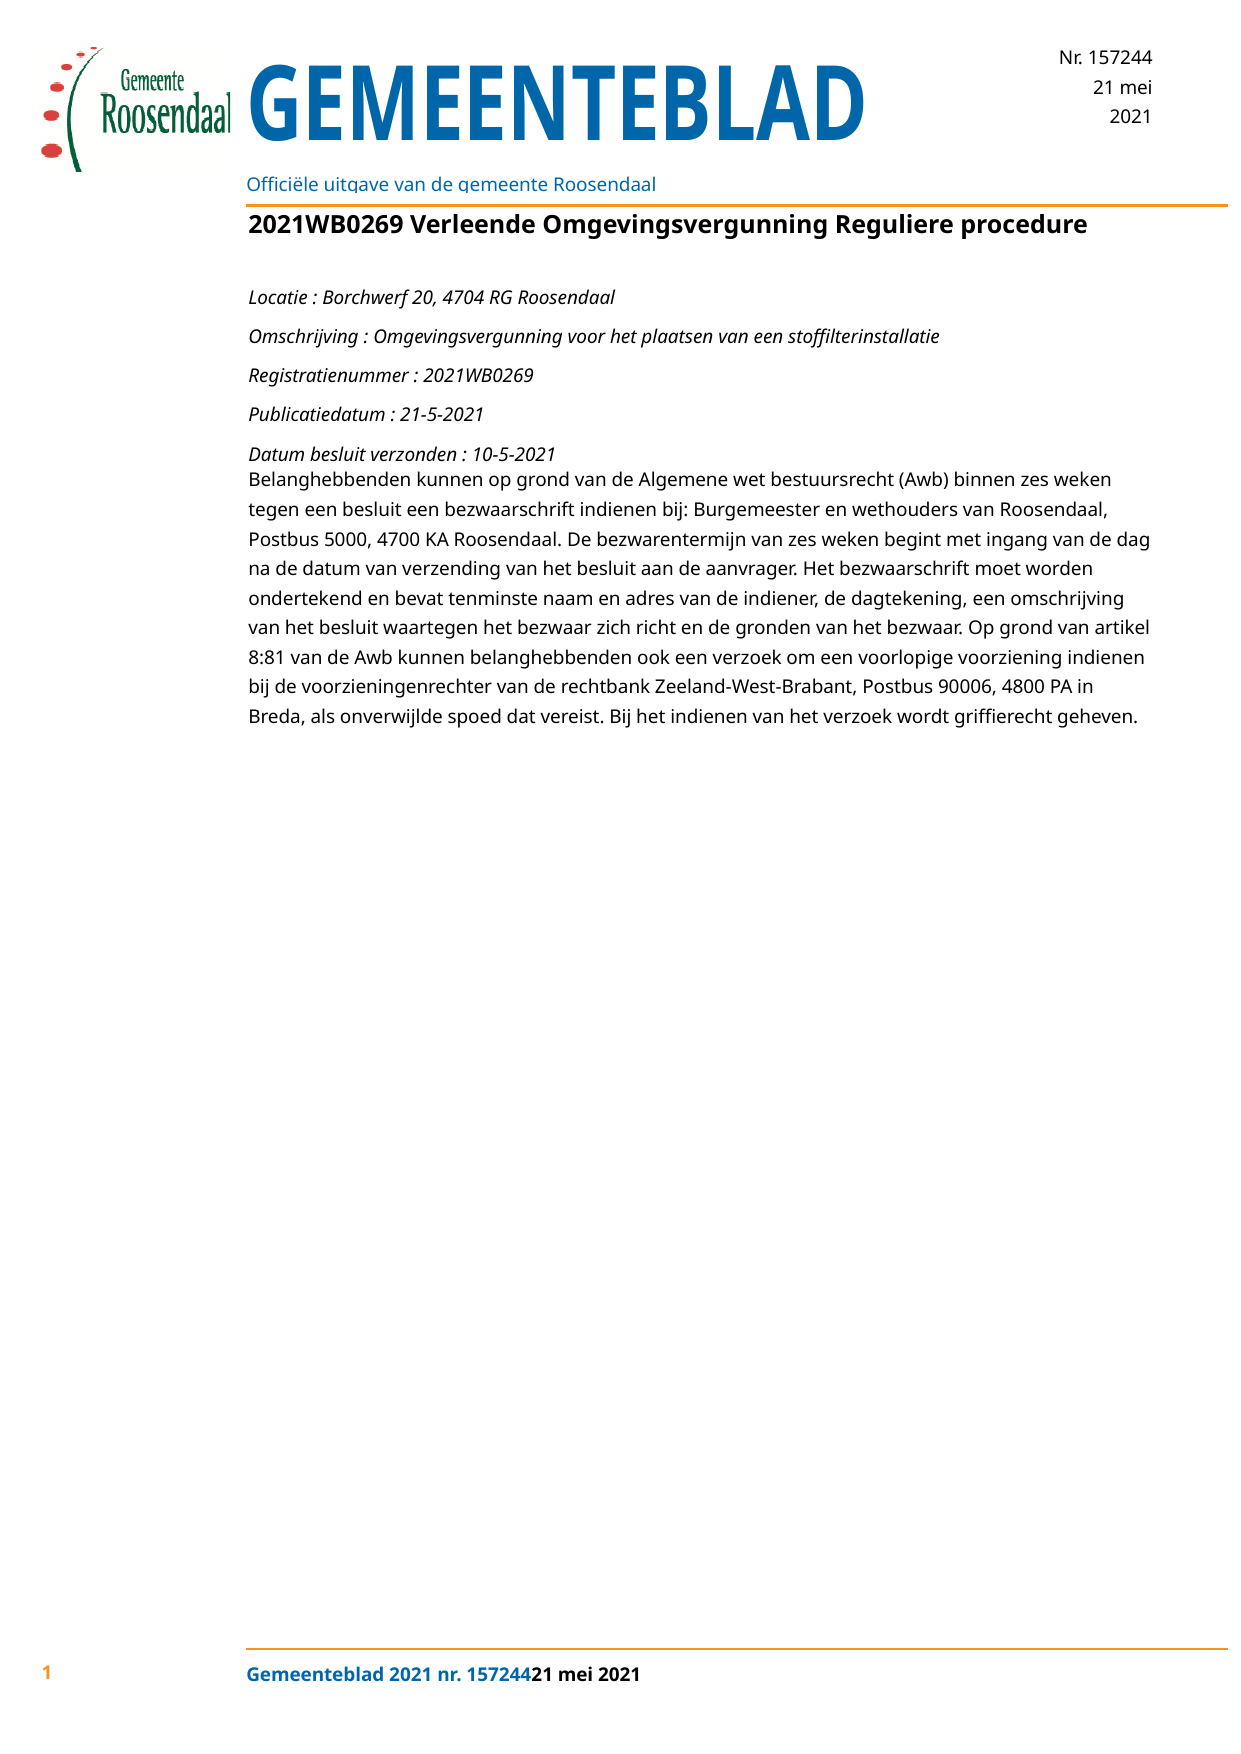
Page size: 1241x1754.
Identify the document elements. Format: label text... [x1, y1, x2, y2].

text 2021WB0269 Verleende Omgevingsvergunning Reguliere procedure [248, 207, 1152, 241]
text Datum besluit verzonden : 10-5-2021 [248, 441, 1152, 467]
text Belanghebbenden kunnen op grond van de Algemene wet bestuursrecht (Awb) binnen zes weken tegen een besluit een bezwaarschrift indienen bij: Burgemeester en wethouders van Roosendaal, Postbus 5000, 4700 KA Roosendaal. De bezwarentermijn van zes weken begint met ingang van de dag na de datum van verzending van het besluit aan de aanvrager. Het bezwaarschrift moet worden ondertekend en bevat tenminste naam en adres van de indiener, de dagtekening, een omschrijving van het besluit waartegen het bezwaar zich richt en de gronden van het bezwaar. Op grond van artikel 8:81 van de Awb kunnen belanghebbenden ook een verzoek om een voorlopige voorziening indienen bij de voorzieningenrechter van de rechtbank Zeeland-West-Brabant, Postbus 90006, 4800 PA in Breda, als onverwijlde spoed dat vereist. Bij het indienen van het verzoek wordt griffierecht geheven. [248, 467, 1152, 729]
text Omschrijving : Omgevingsvergunning voor het plaatsen van een stoffilterinstallatie [248, 323, 1152, 349]
text Registratienummer : 2021WB0269 [248, 362, 1152, 388]
text Locatie : Borchwerf 20, 4704 RG Roosendaal [248, 284, 1152, 309]
picture [41, 47, 231, 172]
text Publicatiedatum : 21-5-2021 [248, 402, 1152, 427]
